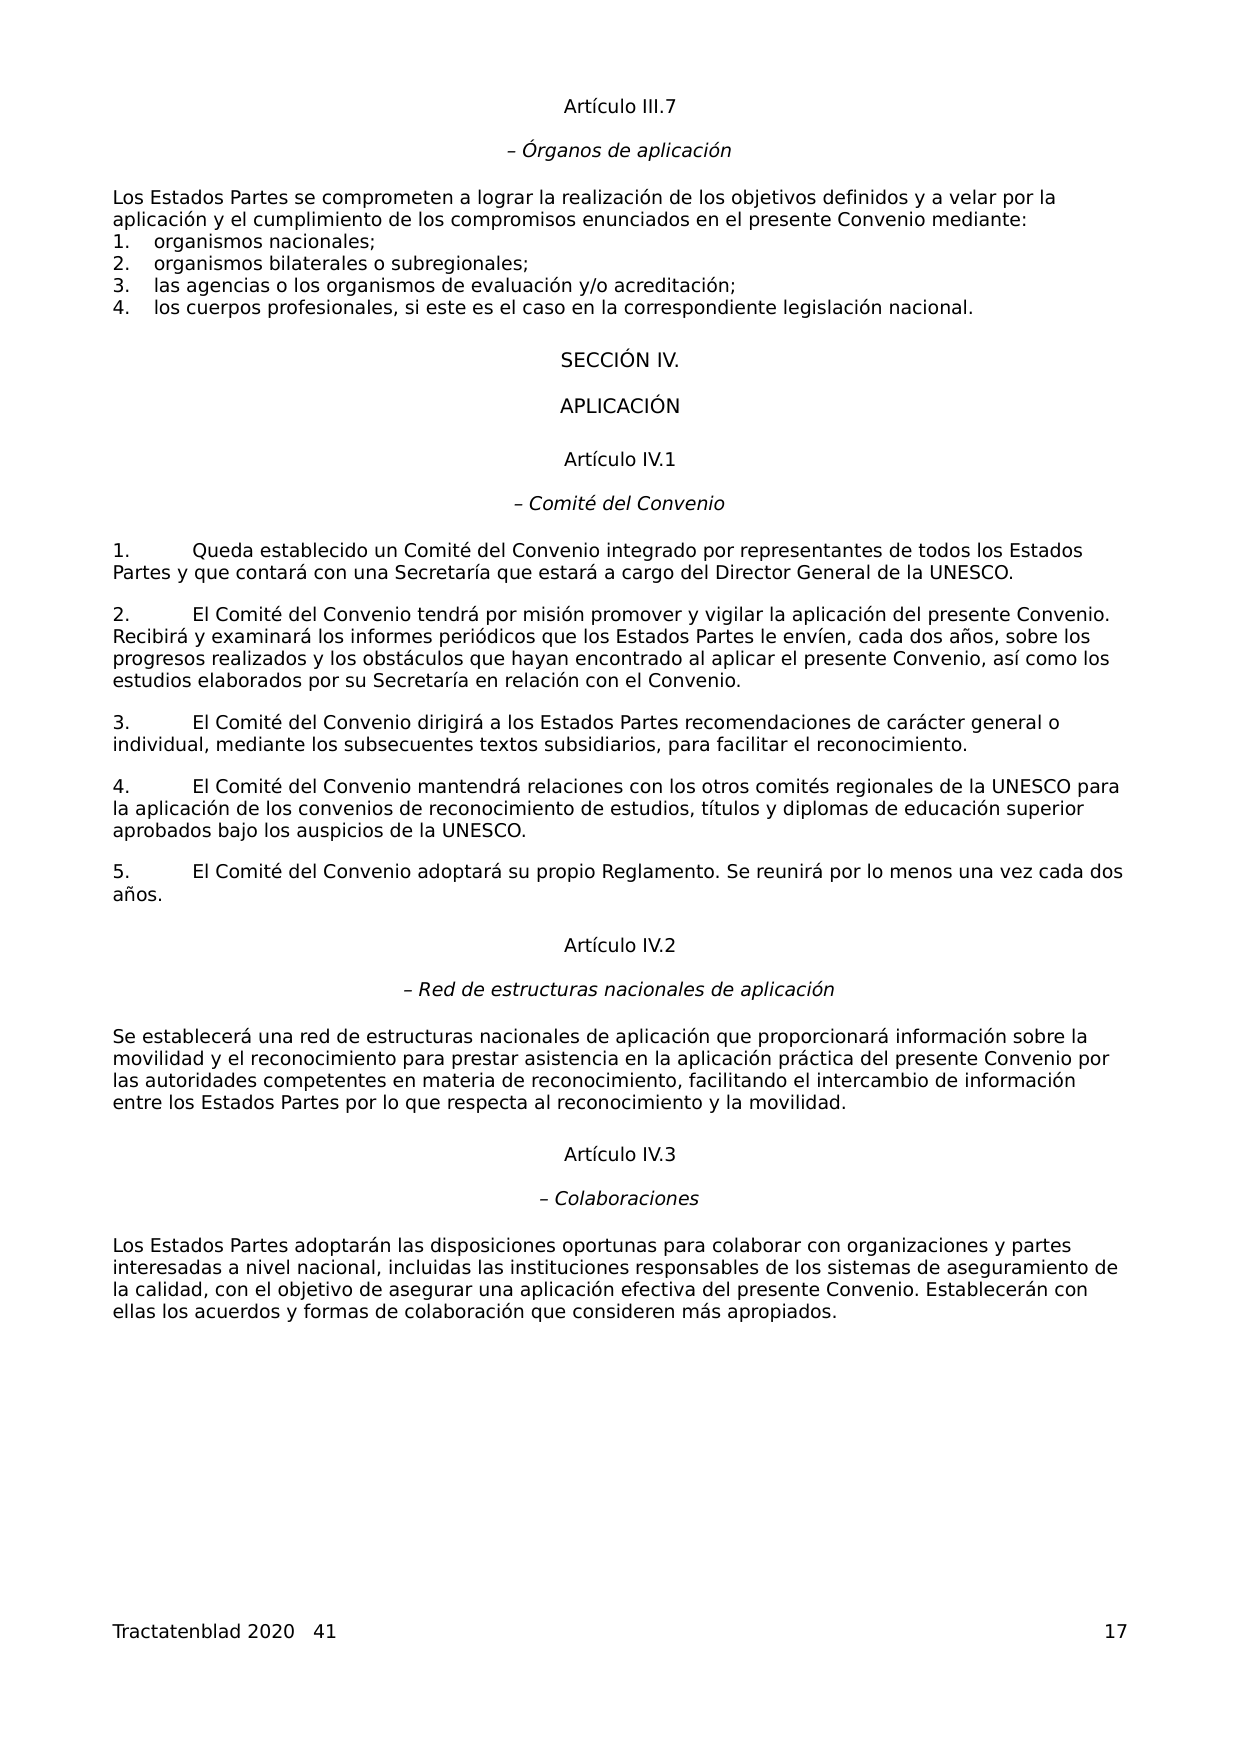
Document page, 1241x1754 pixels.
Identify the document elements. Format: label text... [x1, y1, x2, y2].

text 3. El Comité del Convenio dirigirá a los Estados Partes recomendaciones de carácter general o individual, mediante los subsecuentes textos subsidiarios, para facilitar el reconocimiento. [112, 712, 1128, 756]
text 2. El Comité del Convenio tendrá por misión promover y vigilar la aplicación del presente Convenio. Recibirá y examinará los informes periódicos que los Estados Partes le envíen, cada dos años, sobre los progresos realizados y los obstáculos que hayan encontrado al aplicar el presente Convenio, así como los estudios elaborados por su Secretaría en relación con el Convenio. [112, 604, 1128, 692]
subtitle Artículo IV.2 – Red de estructuras nacionales de aplicación [112, 935, 1128, 1001]
text 4. los cuerpos profesionales, si este es el caso en la correspondiente legislación nacional. [112, 297, 1128, 319]
text 1. Queda establecido un Comité del Convenio integrado por representantes de todos los Estados Partes y que contará con una Secretaría que estará a cargo del Director General de la UNESCO. [112, 540, 1128, 584]
text 2. organismos bilaterales o subregionales; [112, 253, 1128, 275]
text Los Estados Partes adoptarán las disposiciones oportunas para colaborar con organizaciones y partes interesadas a nivel nacional, incluidas las instituciones responsables de los sistemas de aseguramiento de la calidad, con el objetivo de asegurar una aplicación efectiva del presente Convenio. Establecerán con ellas los acuerdos y formas de colaboración que consideren más apropiados. [112, 1235, 1128, 1323]
text 3. las agencias o los organismos de evaluación y/o acreditación; [112, 275, 1128, 297]
subtitle SECCIÓN IV. APLICACIÓN [112, 349, 1128, 419]
text 1. organismos nacionales; [112, 231, 1128, 253]
subtitle Artículo IV.3 – Colaboraciones [112, 1144, 1128, 1210]
text Se establecerá una red de estructuras nacionales de aplicación que proporcionará información sobre la movilidad y el reconocimiento para prestar asistencia en la aplicación práctica del presente Convenio por las autoridades competentes en materia de reconocimiento, facilitando el intercambio de información entre los Estados Partes por lo que respecta al reconocimiento y la movilidad. [112, 1026, 1128, 1114]
subtitle Artículo IV.1 – Comité del Convenio [112, 449, 1128, 515]
text Los Estados Partes se comprometen a lograr la realización de los objetivos definidos y a velar por la aplicación y el cumplimiento de los compromisos enunciados en el presente Convenio mediante: [112, 187, 1128, 231]
text 5. El Comité del Convenio adoptará su propio Reglamento. Se reunirá por lo menos una vez cada dos años. [112, 861, 1128, 905]
text 4. El Comité del Convenio mantendrá relaciones con los otros comités regionales de la UNESCO para la aplicación de los convenios de reconocimiento de estudios, títulos y diplomas de educación superior aprobados bajo los auspicios de la UNESCO. [112, 776, 1128, 841]
subtitle Artículo III.7 – Órganos de aplicación [112, 96, 1128, 162]
